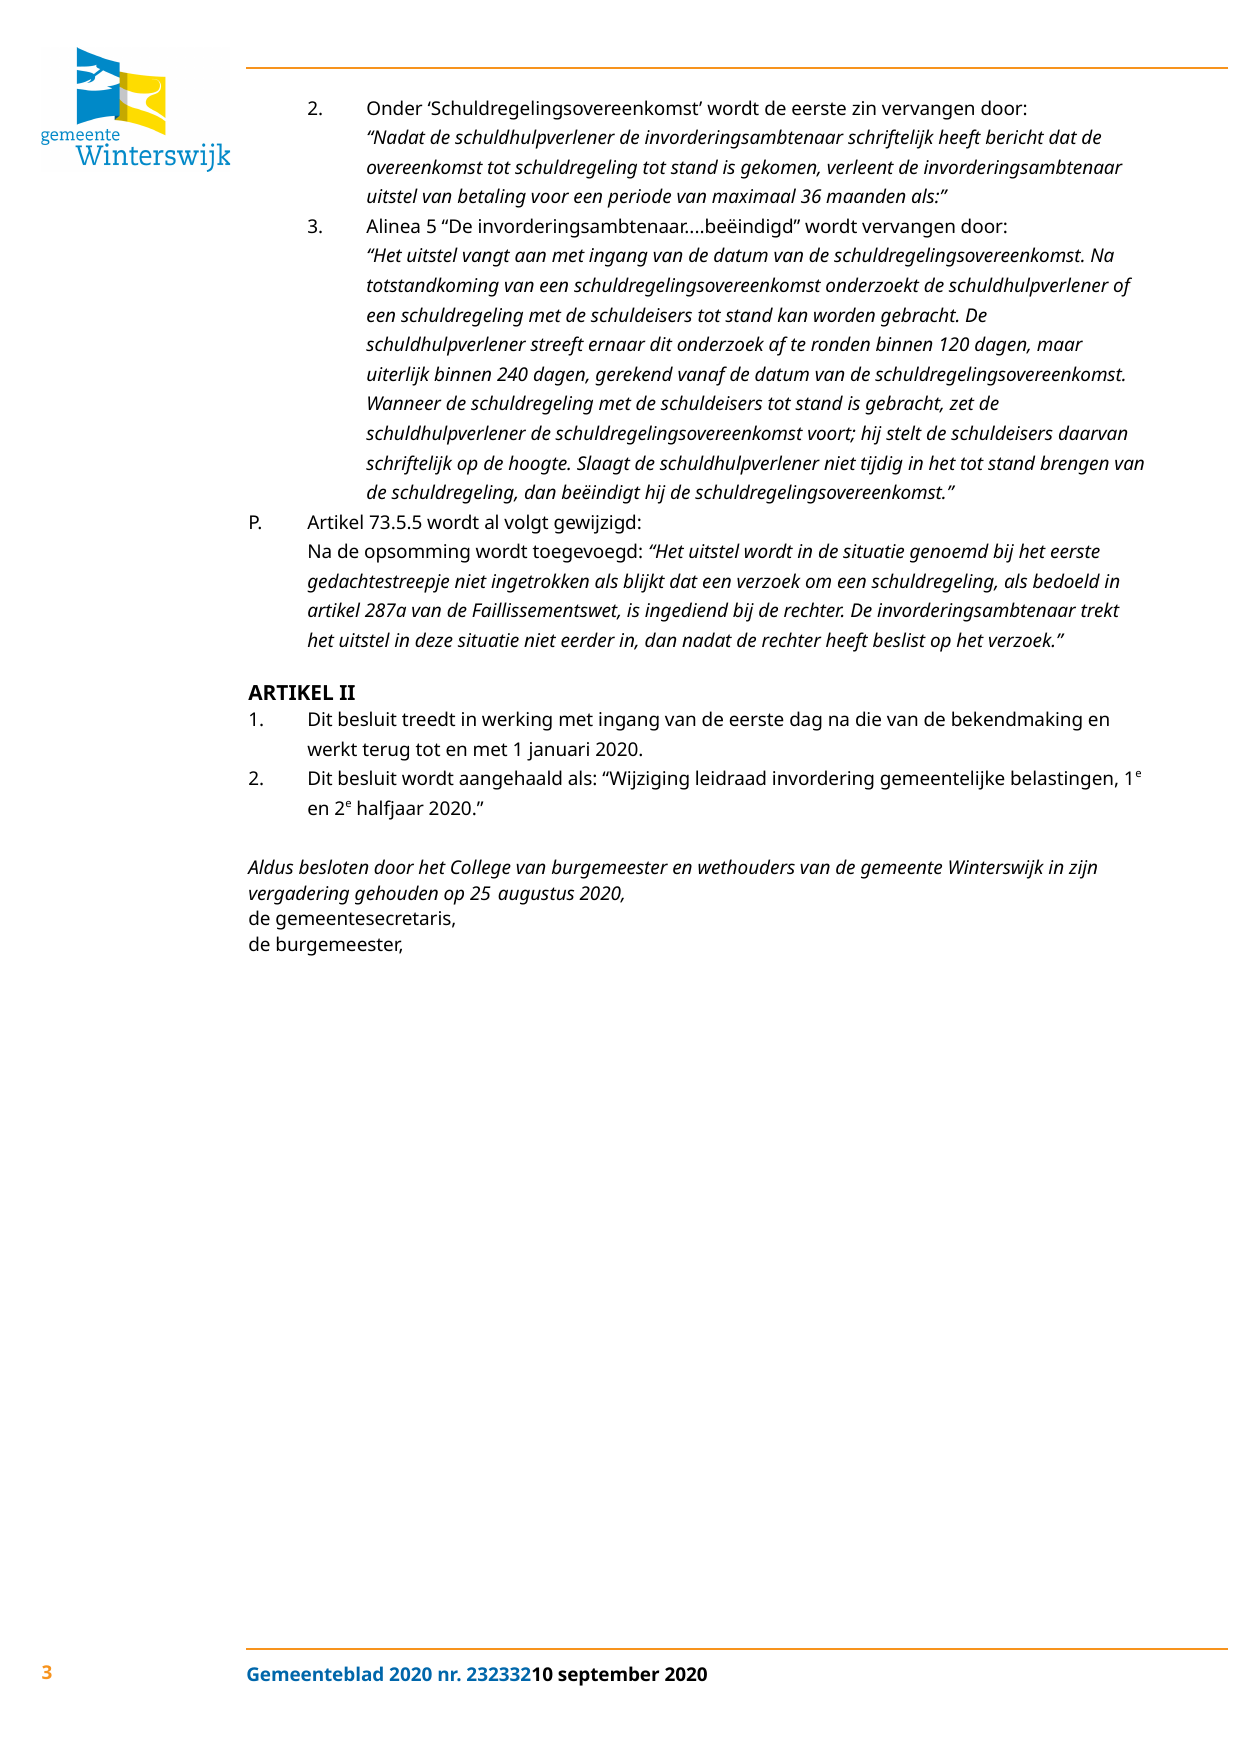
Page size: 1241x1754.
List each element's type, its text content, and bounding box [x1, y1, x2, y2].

list Na de opsomming wordt toegevoegd: “Het uitstel wordt in de situatie genoemd bij het eerste gedachtestreepje niet ingetrokken als blijkt dat een verzoek om een schuldregeling, als bedoeld in artikel 287a van de Faillissementswet, is ingediend bij de rechter. De invorderingsambtenaar trekt het uitstel in deze situatie niet eerder in, dan nadat de rechter heeft beslist op het verzoek.” [248, 538, 1152, 653]
list Alinea 5 “De invorderingsambtenaar....beëindigd” wordt vervangen door: [307, 213, 1152, 239]
list “Het uitstel vangt aan met ingang van de datum van de schuldregelingsovereenkomst. Na totstandkoming van een schuldregelingsovereenkomst onderzoekt de schuldhulpverlener of een schuldregeling met de schuldeisers tot stand kan worden gebracht. De schuldhulpverlener streeft ernaar dit onderzoek af te ronden binnen 120 dagen, maar uiterlijk binnen 240 dagen, gerekend vanaf de datum van de schuldregelingsovereenkomst. Wanneer de schuldregeling met de schuldeisers tot stand is gebracht, zet de schuldhulpverlener de schuldregelingsovereenkomst voort; hij stelt de schuldeisers daarvan schriftelijk op de hoogte. Slaagt de schuldhulpverlener niet tijdig in het tot stand brengen van de schuldregeling, dan beëindigt hij de schuldregelingsovereenkomst.” [307, 243, 1152, 505]
text ARTIKEL II [248, 678, 1152, 706]
text de gemeentesecretaris, [248, 906, 1152, 931]
text Aldus besloten door het College van burgemeester en wethouders van de gemeente Winterswijk in zijn vergadering gehouden op 25 augustus 2020, [248, 854, 1152, 906]
list Dit besluit wordt aangehaald als: “Wijziging leidraad invordering gemeentelijke belastingen, 1e en 2e halfjaar 2020.” [248, 765, 1152, 821]
list Onder ‘Schuldregelingsovereenkomst’ wordt de eerste zin vervangen door: [307, 95, 1152, 121]
text de burgemeester, [248, 931, 1152, 957]
picture [225, 153, 231, 162]
list Dit besluit treedt in werking met ingang van de eerste dag na die van de bekendmaking en werkt terug tot en met 1 januari 2020. [248, 706, 1152, 761]
list Artikel 73.5.5 wordt al volgt gewijzigd: [248, 509, 1152, 535]
picture [41, 47, 231, 172]
list “Nadat de schuldhulpverlener de invorderingsambtenaar schriftelijk heeft bericht dat de overeenkomst tot schuldregeling tot stand is gekomen, verleent de invorderingsambtenaar uitstel van betaling voor een periode van maximaal 36 maanden als:” [307, 124, 1152, 209]
